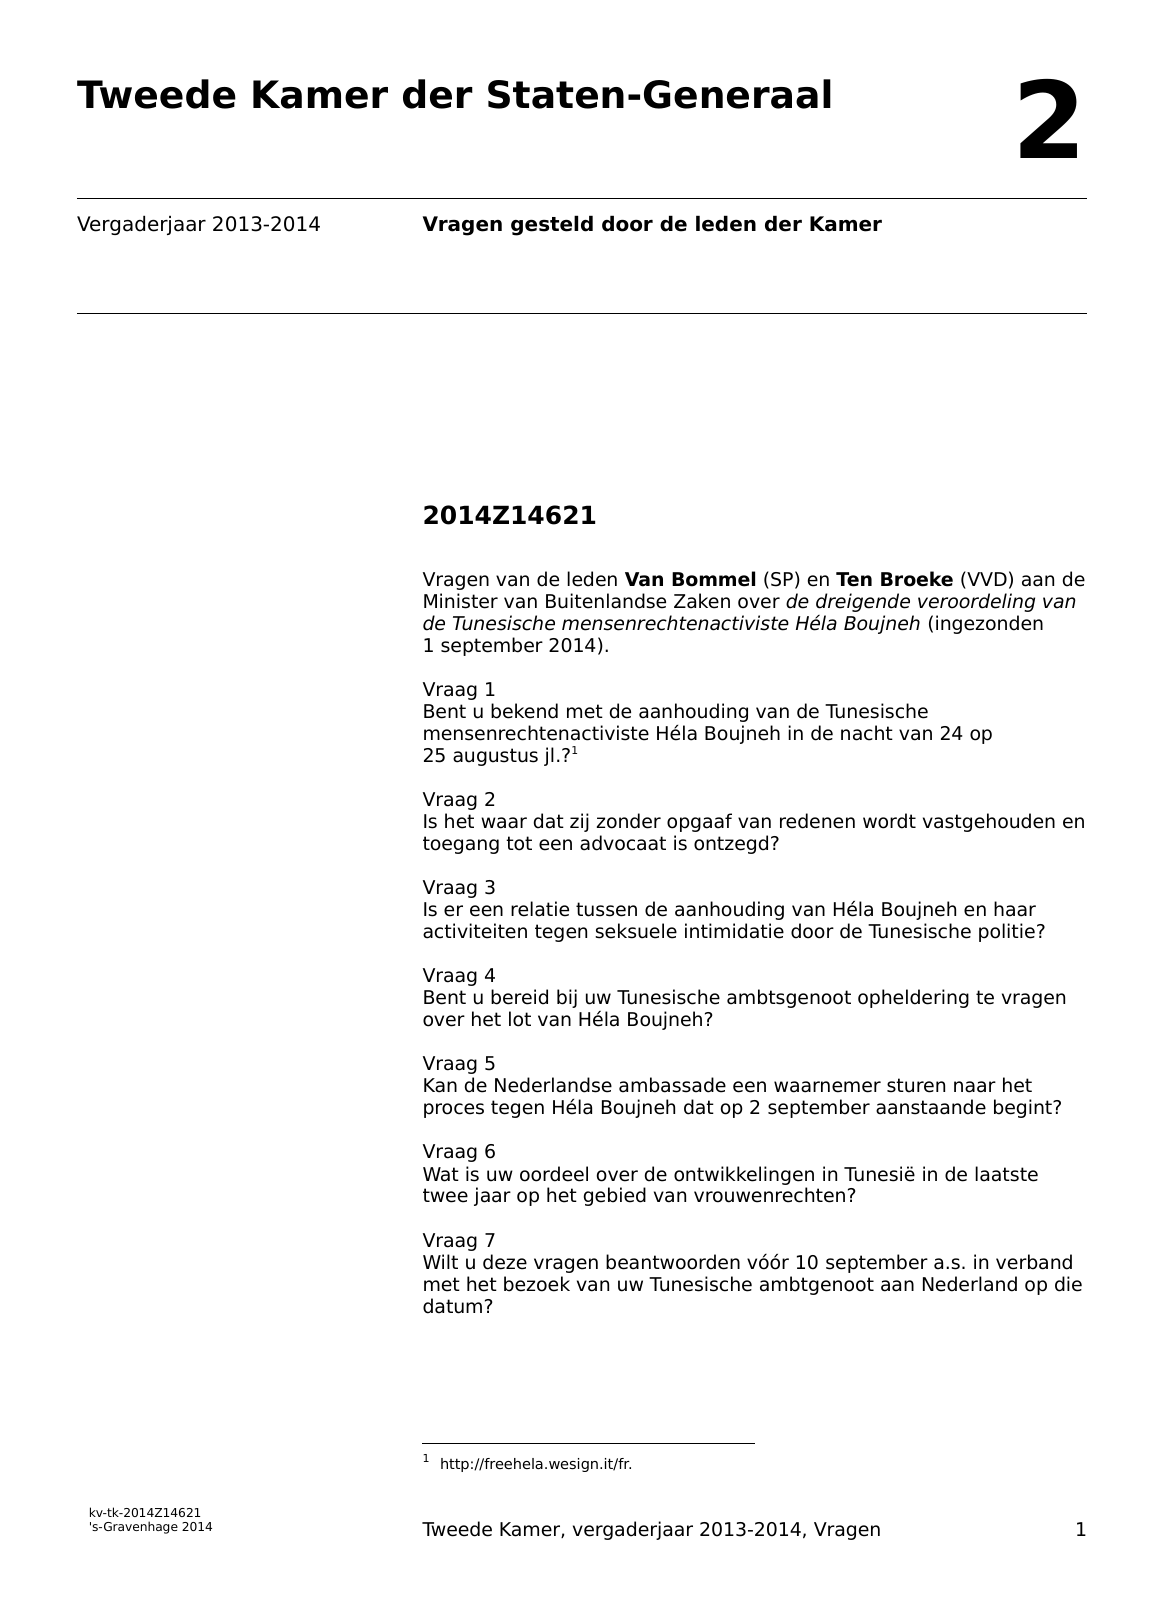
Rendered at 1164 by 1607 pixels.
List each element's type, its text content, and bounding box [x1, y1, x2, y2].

text Vraag 5 [422, 1053, 1087, 1075]
text http://freehela.wesign.it/fr. [422, 1452, 1087, 1474]
text Vraag 2 [422, 789, 1087, 811]
text Wat is uw oordeel over de ontwikkelingen in Tunesië in de laatste twee jaar op het gebied van vrouwenrechten? [422, 1163, 1087, 1207]
text Is het waar dat zij zonder opgaaf van redenen wordt vastgehouden en toegang tot een advocaat is ontzegd? [422, 811, 1087, 855]
text kv-tk-2014Z14621 [88, 1506, 323, 1520]
text Vraag 3 [422, 877, 1087, 899]
text 's-Gravenhage 2014 [88, 1520, 323, 1534]
text Vragen van de leden Van Bommel (SP) en Ten Broeke (VVD) aan de Minister van Buitenlandse Zaken over de dreigende veroordeling van de Tunesische mensenrechtenactiviste Héla Boujneh (ingezonden 1 september 2014). [422, 569, 1087, 657]
text 2014Z14621 [422, 501, 1087, 531]
text Vraag 7 [422, 1229, 1087, 1252]
text Vraag 4 [422, 965, 1087, 987]
table_header Tweede Kamer der Staten-Generaal [77, 59, 886, 198]
text Is er een relatie tussen de aanhouding van Héla Boujneh en haar activiteiten tegen seksuele intimidatie door de Tunesische politie? [422, 899, 1087, 943]
text Kan de Nederlandse ambassade een waarnemer sturen naar het proces tegen Héla Boujneh dat op 2 september aanstaande begint? [422, 1075, 1087, 1119]
text Wilt u deze vragen beantwoorden vóór 10 september a.s. in verband met het bezoek van uw Tunesische ambtgenoot aan Nederland op die datum? [422, 1252, 1087, 1317]
text Vraag 6 [422, 1141, 1087, 1163]
table_header 2 [886, 59, 1087, 198]
table_cell Vergaderjaar 2013-2014 [77, 199, 422, 313]
table_cell Vragen gesteld door de leden der Kamer [422, 199, 1087, 313]
text Vraag 1 [422, 679, 1087, 701]
text Bent u bereid bij uw Tunesische ambtsgenoot opheldering te vragen over het lot van Héla Boujneh? [422, 987, 1087, 1031]
text Bent u bekend met de aanhouding van de Tunesische mensenrechtenactiviste Héla Boujneh in de nacht van 24 op 25 augustus jl.? [422, 701, 1087, 767]
